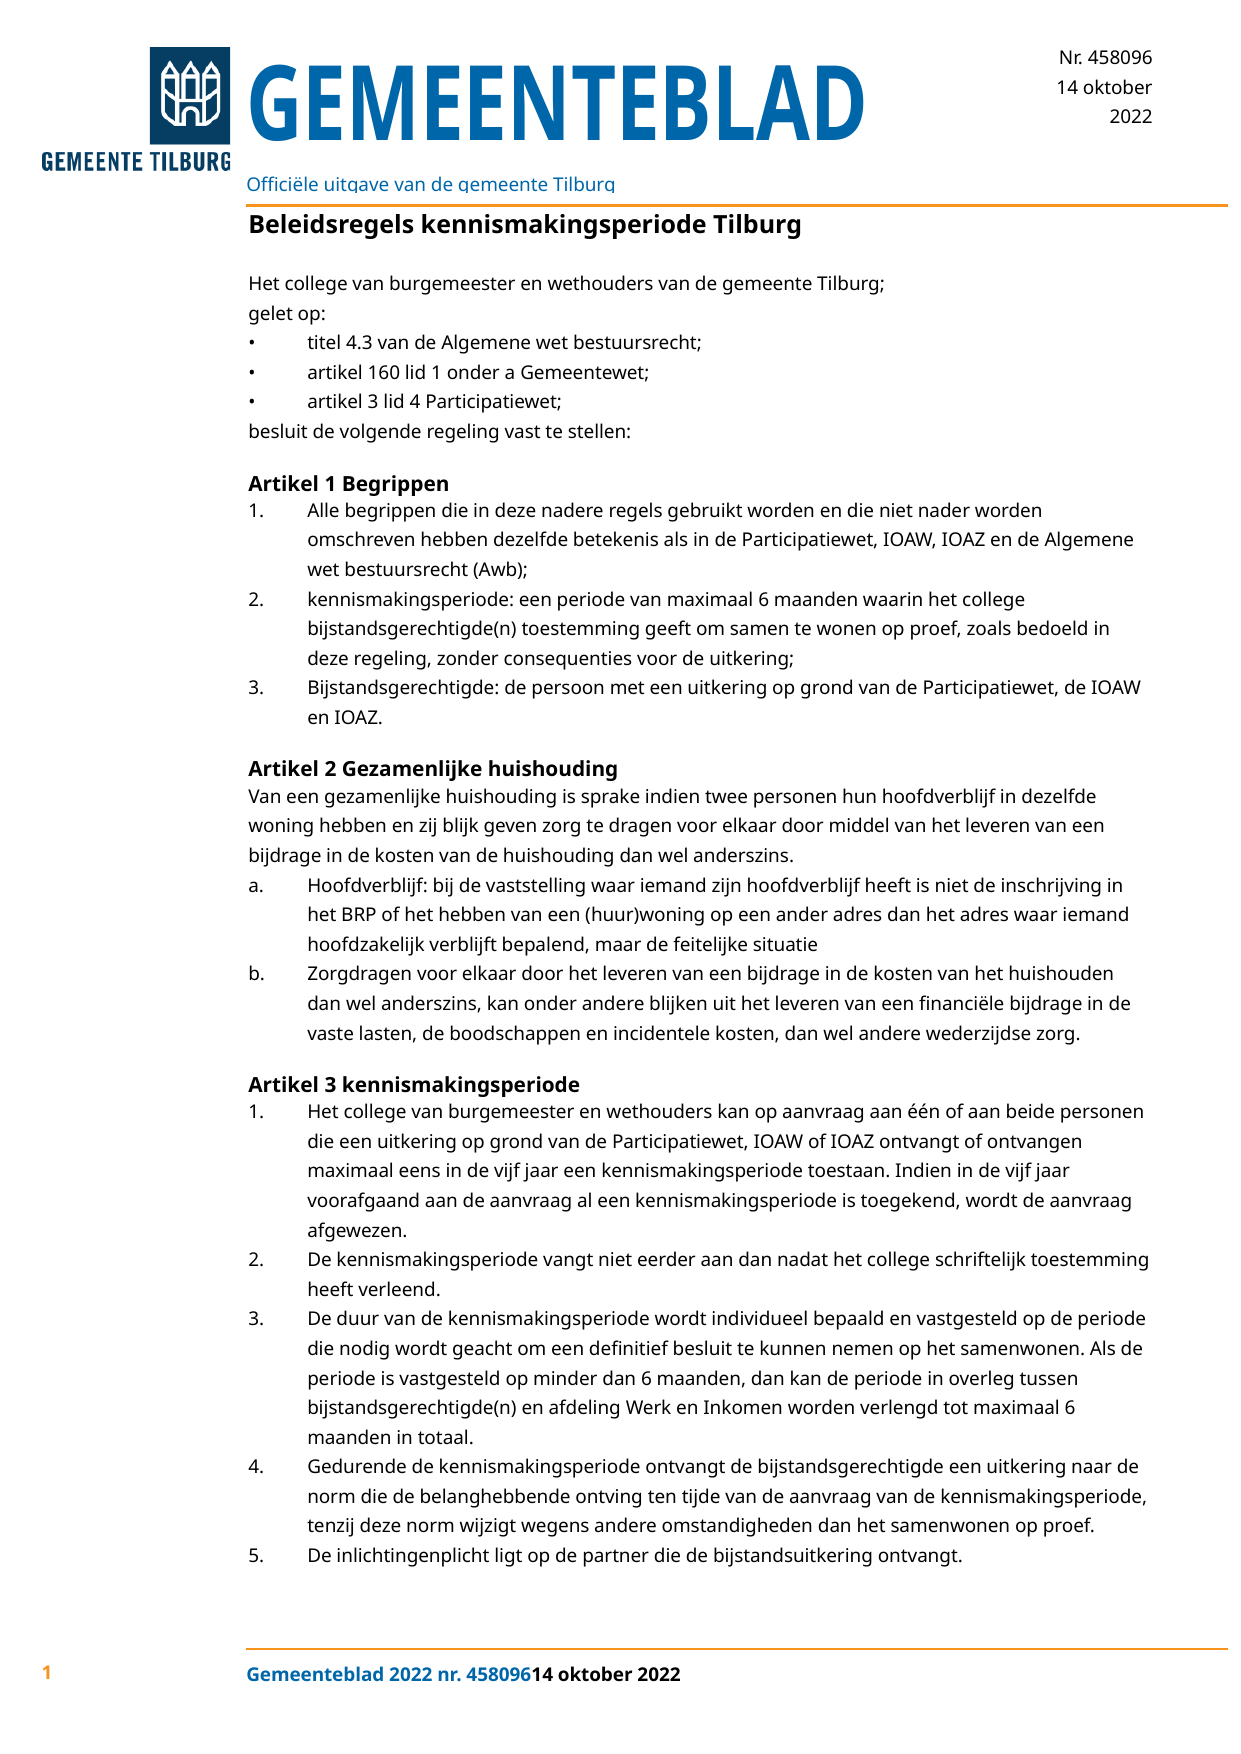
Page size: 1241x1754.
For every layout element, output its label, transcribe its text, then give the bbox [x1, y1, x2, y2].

list artikel 160 lid 1 onder a Gemeentewet; [248, 359, 1152, 385]
list kennismakingsperiode: een periode van maximaal 6 maanden waarin het college bijstandsgerechtigde(n) toestemming geeft om samen te wonen op proef, zoals bedoeld in deze regeling, zonder consequenties voor de uitkering; [248, 586, 1152, 671]
text Artikel 2 Gezamenlijke huishouding [248, 754, 1152, 783]
list De inlichtingenplicht ligt op de partner die de bijstandsuitkering ontvangt. [248, 1542, 1152, 1568]
text Beleidsregels kennismakingsperiode Tilburg [248, 207, 1152, 241]
list Het college van burgemeester en wethouders kan op aanvraag aan één of aan beide personen die een uitkering op grond van de Participatiewet, IOAW of IOAZ ontvangt of ontvangen maximaal eens in de vijf jaar een kennismakingsperiode toestaan. Indien in de vijf jaar voorafgaand aan de aanvraag al een kennismakingsperiode is toegekend, wordt de aanvraag afgewezen. [248, 1098, 1152, 1243]
text Artikel 3 kennismakingsperiode [248, 1070, 1152, 1098]
text gelet op: [248, 300, 1152, 326]
text Het college van burgemeester en wethouders van de gemeente Tilburg; [248, 270, 1152, 296]
list Zorgdragen voor elkaar door het leveren van een bijdrage in de kosten van het huishouden dan wel anderszins, kan onder andere blijken uit het leveren van een financiële bijdrage in de vaste lasten, de boodschappen en incidentele kosten, dan wel andere wederzijdse zorg. [248, 961, 1152, 1045]
list artikel 3 lid 4 Participatiewet; [248, 389, 1152, 414]
list Gedurende de kennismakingsperiode ontvangt de bijstandsgerechtigde een uitkering naar de norm die de belanghebbende ontving ten tijde van de aanvraag van de kennismakingsperiode, tenzij deze norm wijzigt wegens andere omstandigheden dan het samenwonen op proef. [248, 1453, 1152, 1538]
text besluit de volgende regeling vast te stellen: [248, 418, 1152, 444]
list De duur van de kennismakingsperiode wordt individueel bepaald en vastgesteld op de periode die nodig wordt geacht om een definitief besluit te kunnen nemen op het samenwonen. Als de periode is vastgesteld op minder dan 6 maanden, dan kan de periode in overleg tussen bijstandsgerechtigde(n) en afdeling Werk en Inkomen worden verlengd tot maximaal 6 maanden in totaal. [248, 1306, 1152, 1450]
list Bijstandsgerechtigde: de persoon met een uitkering op grond van de Participatiewet, de IOAW en IOAZ. [248, 674, 1152, 730]
picture [41, 47, 231, 172]
list titel 4.3 van de Algemene wet bestuursrecht; [248, 329, 1152, 355]
list Hoofdverblijf: bij de vaststelling waar iemand zijn hoofdverblijf heeft is niet de inschrijving in het BRP of het hebben van een (huur)woning op een ander adres dan het adres waar iemand hoofdzakelijk verblijft bepalend, maar de feitelijke situatie [248, 872, 1152, 957]
text Artikel 1 Begrippen [248, 469, 1152, 497]
list De kennismakingsperiode vangt niet eerder aan dan nadat het college schriftelijk toestemming heeft verleend. [248, 1246, 1152, 1302]
list Alle begrippen die in deze nadere regels gebruikt worden en die niet nader worden omschreven hebben dezelfde betekenis als in de Participatiewet, IOAW, IOAZ en de Algemene wet bestuursrecht (Awb); [248, 497, 1152, 582]
text Van een gezamenlijke huishouding is sprake indien twee personen hun hoofdverblijf in dezelfde woning hebben en zij blijk geven zorg te dragen voor elkaar door middel van het leveren van een bijdrage in de kosten van de huishouding dan wel anderszins. [248, 783, 1152, 868]
